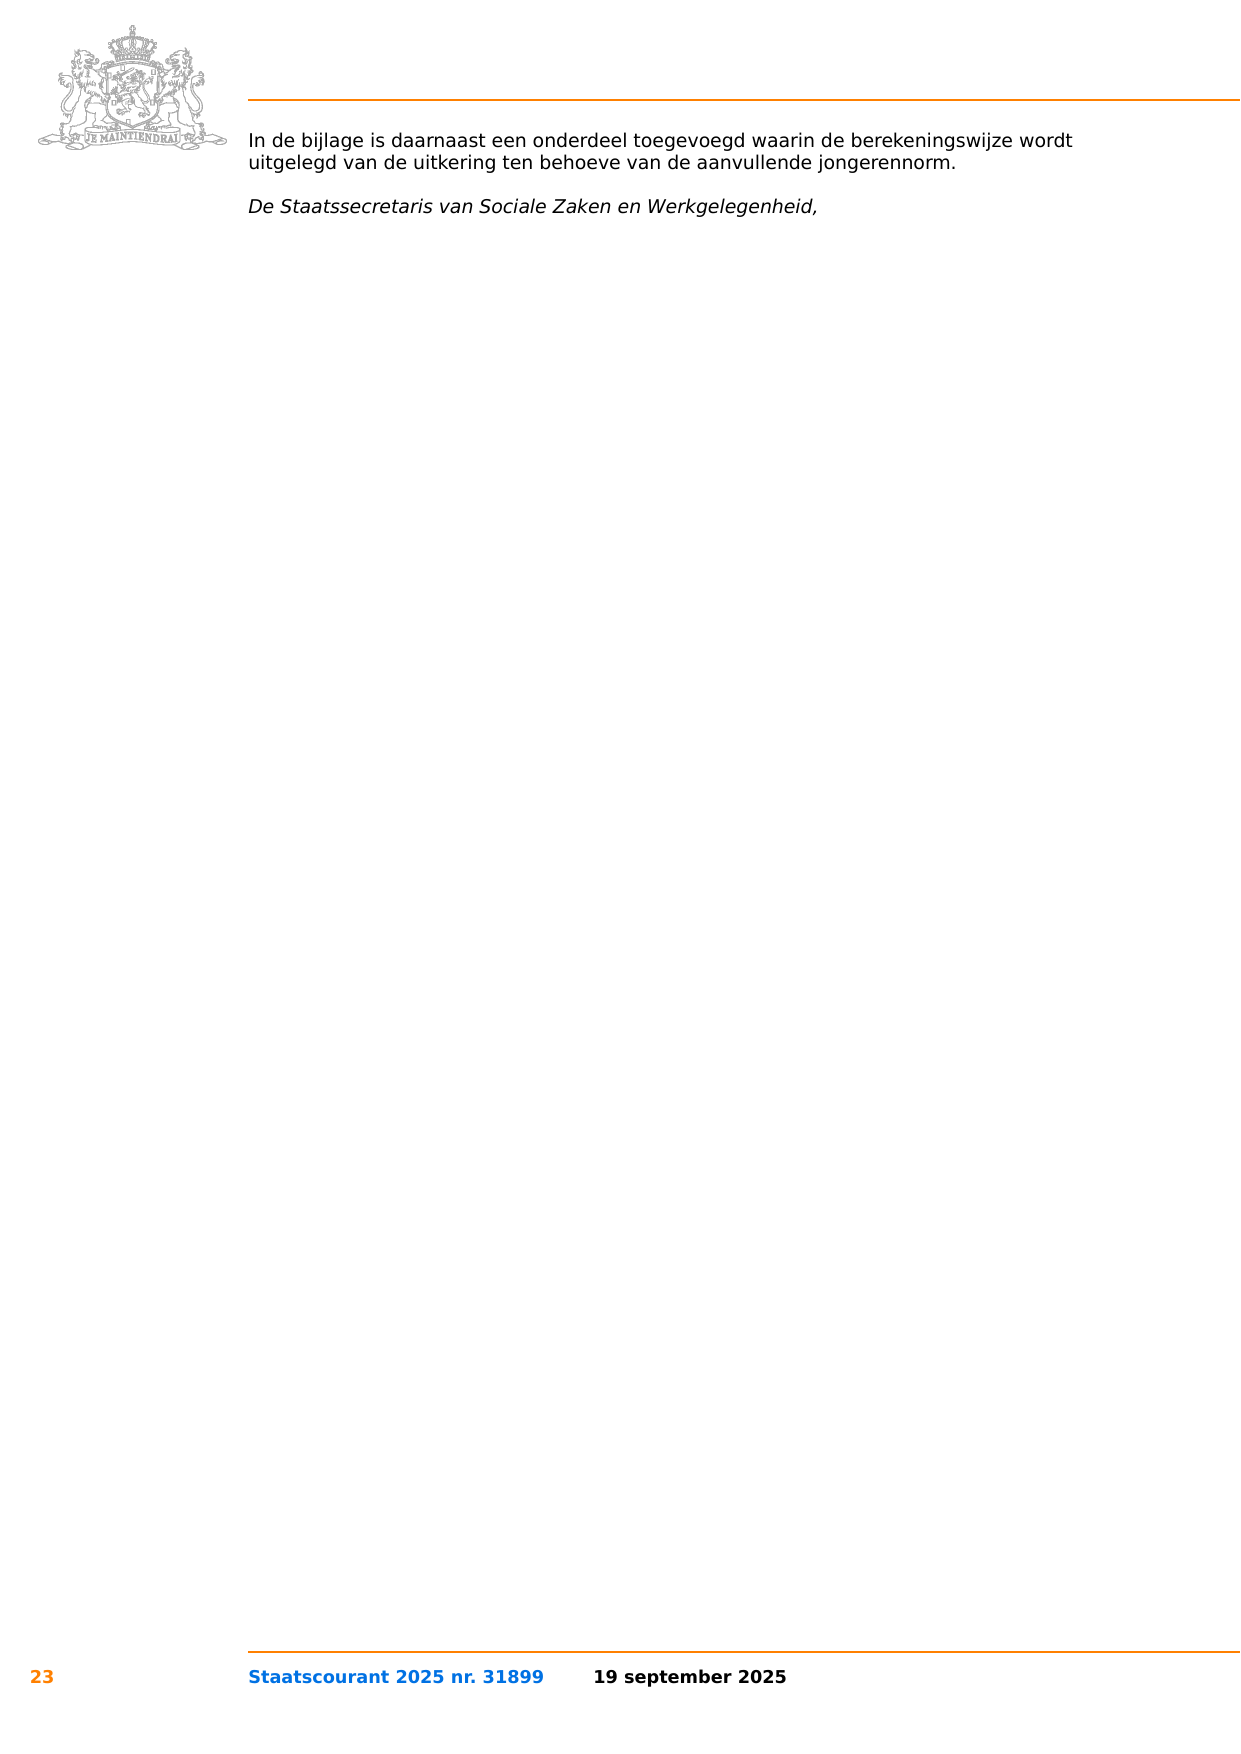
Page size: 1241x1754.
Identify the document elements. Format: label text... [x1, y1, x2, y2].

picture [38, 25, 227, 150]
text In de bijlage is daarnaast een onderdeel toegevoegd waarin de berekeningswijze wordt uitgelegd van de uitkering ten behoeve van de aanvullende jongerennorm. [248, 130, 1163, 174]
text De Staatssecretaris van Sociale Zaken en Werkgelegenheid, [248, 196, 1163, 218]
